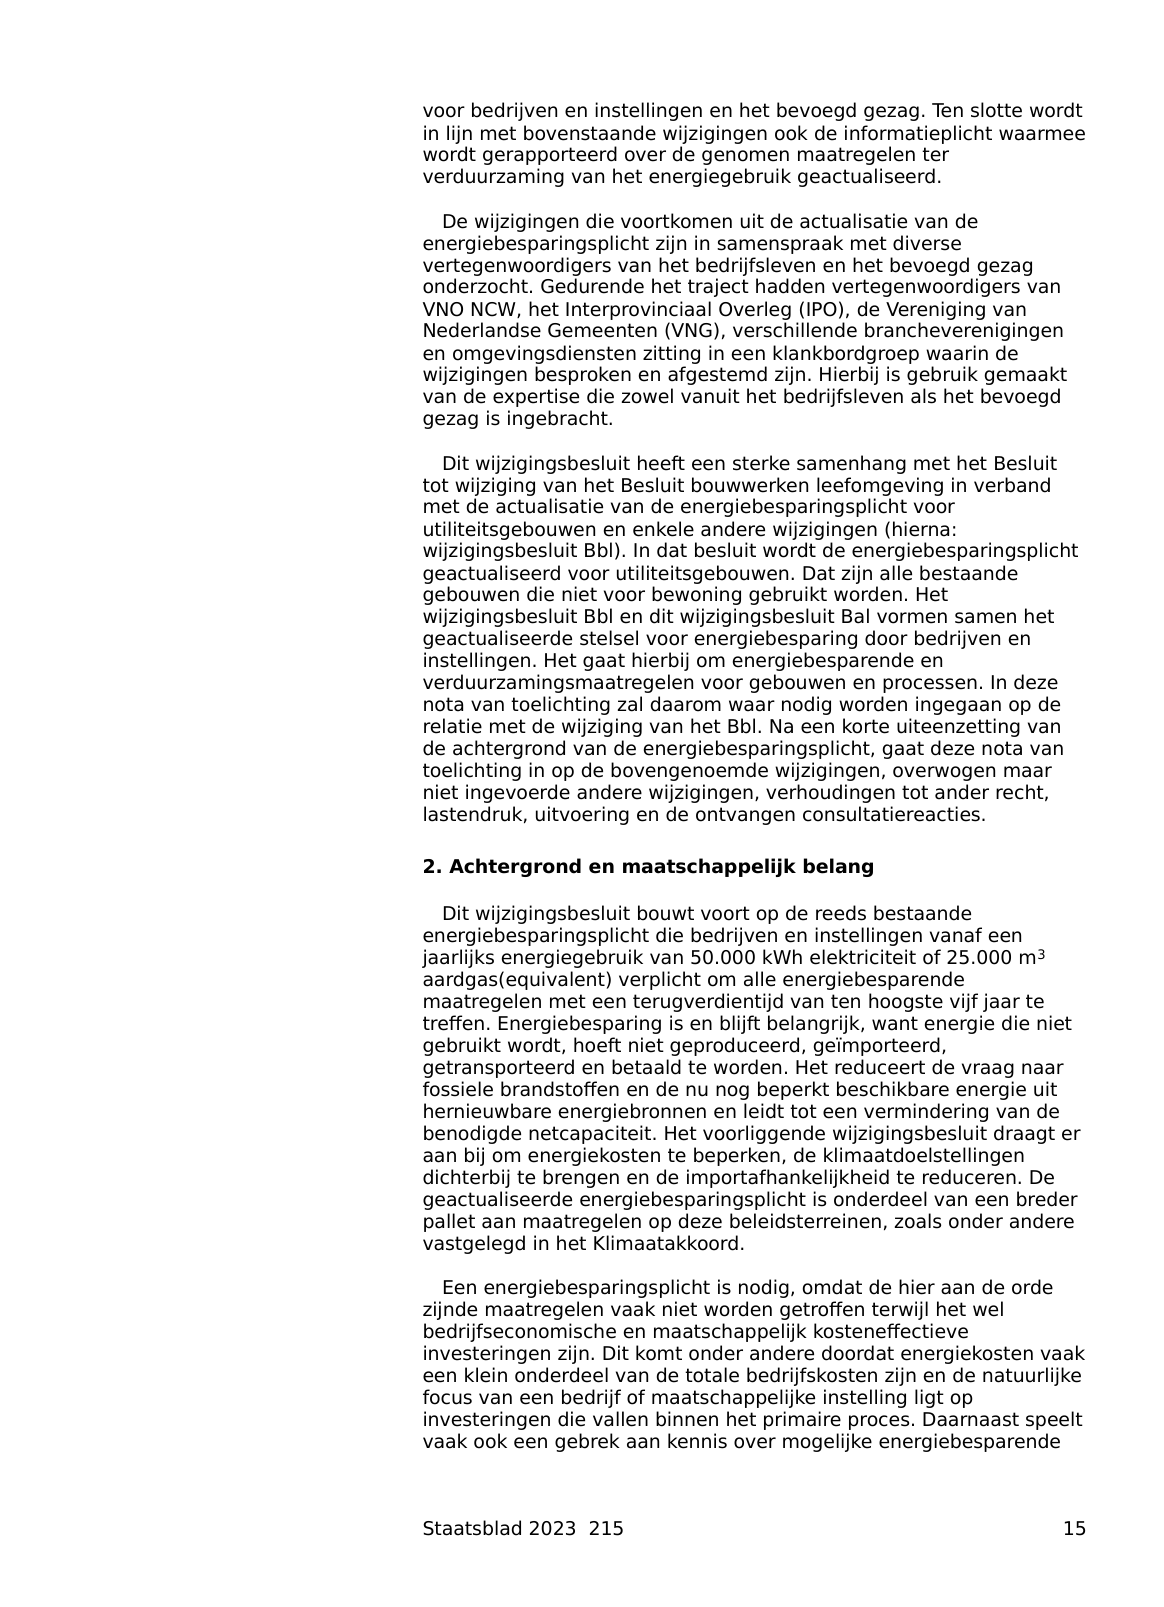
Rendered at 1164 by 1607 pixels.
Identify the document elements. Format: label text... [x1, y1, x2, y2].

text Dit wijzigingsbesluit bouwt voort op de reeds bestaande energiebesparingsplicht die bedrijven en instellingen vanaf een jaarlijks energiegebruik van 50.000 kWh elektriciteit of 25.000 m3 aardgas(equivalent) verplicht om alle energiebesparende maatregelen met een terugverdientijd van ten hoogste vijf jaar te treffen. Energiebesparing is en blijft belangrijk, want energie die niet gebruikt wordt, hoeft niet geproduceerd, geïmporteerd, getransporteerd en betaald te worden. Het reduceert de vraag naar fossiele brandstoffen en de nu nog beperkt beschikbare energie uit hernieuwbare energiebronnen en leidt tot een vermindering van de benodigde netcapaciteit. Het voorliggende wijzigingsbesluit draagt er aan bij om energiekosten te beperken, de klimaatdoelstellingen dichterbij te brengen en de importafhankelijkheid te reduceren. De geactualiseerde energiebesparingsplicht is onderdeel van een breder pallet aan maatregelen op deze beleidsterreinen, zoals onder andere vastgelegd in het Klimaatakkoord. [422, 903, 1087, 1255]
text voor bedrijven en instellingen en het bevoegd gezag. Ten slotte wordt in lijn met bovenstaande wijzigingen ook de informatieplicht waarmee wordt gerapporteerd over de genomen maatregelen ter verduurzaming van het energiegebruik geactualiseerd. [422, 100, 1087, 188]
subtitle 2. Achtergrond en maatschappelijk belang [422, 856, 1087, 878]
text De wijzigingen die voortkomen uit de actualisatie van de energiebesparingsplicht zijn in samenspraak met diverse vertegenwoordigers van het bedrijfsleven en het bevoegd gezag onderzocht. Gedurende het traject hadden vertegenwoordigers van VNO NCW, het Interprovinciaal Overleg (IPO), de Vereniging van Nederlandse Gemeenten (VNG), verschillende brancheverenigingen en omgevingsdiensten zitting in een klankbordgroep waarin de wijzigingen besproken en afgestemd zijn. Hierbij is gebruik gemaakt van de expertise die zowel vanuit het bedrijfsleven als het bevoegd gezag is ingebracht. [422, 211, 1087, 430]
text Dit wijzigingsbesluit heeft een sterke samenhang met het Besluit tot wijziging van het Besluit bouwwerken leefomgeving in verband met de actualisatie van de energiebesparingsplicht voor utiliteitsgebouwen en enkele andere wijzigingen (hierna: wijzigingsbesluit Bbl). In dat besluit wordt de energiebesparingsplicht geactualiseerd voor utiliteitsgebouwen. Dat zijn alle bestaande gebouwen die niet voor bewoning gebruikt worden. Het wijzigingsbesluit Bbl en dit wijzigingsbesluit Bal vormen samen het geactualiseerde stelsel voor energiebesparing door bedrijven en instellingen. Het gaat hierbij om energiebesparende en verduurzamingsmaatregelen voor gebouwen en processen. In deze nota van toelichting zal daarom waar nodig worden ingegaan op de relatie met de wijziging van het Bbl. Na een korte uiteenzetting van de achtergrond van de energiebesparingsplicht, gaat deze nota van toelichting in op de bovengenoemde wijzigingen, overwogen maar niet ingevoerde andere wijzigingen, verhoudingen tot ander recht, lastendruk, uitvoering en de ontvangen consultatiereacties. [422, 452, 1087, 826]
text Een energiebesparingsplicht is nodig, omdat de hier aan de orde zijnde maatregelen vaak niet worden getroffen terwijl het wel bedrijfseconomische en maatschappelijk kosteneffectieve investeringen zijn. Dit komt onder andere doordat energiekosten vaak een klein onderdeel van de totale bedrijfskosten zijn en de natuurlijke focus van een bedrijf of maatschappelijke instelling ligt op investeringen die vallen binnen het primaire proces. Daarnaast speelt vaak ook een gebrek aan kennis over mogelijke energiebesparende [422, 1277, 1087, 1453]
